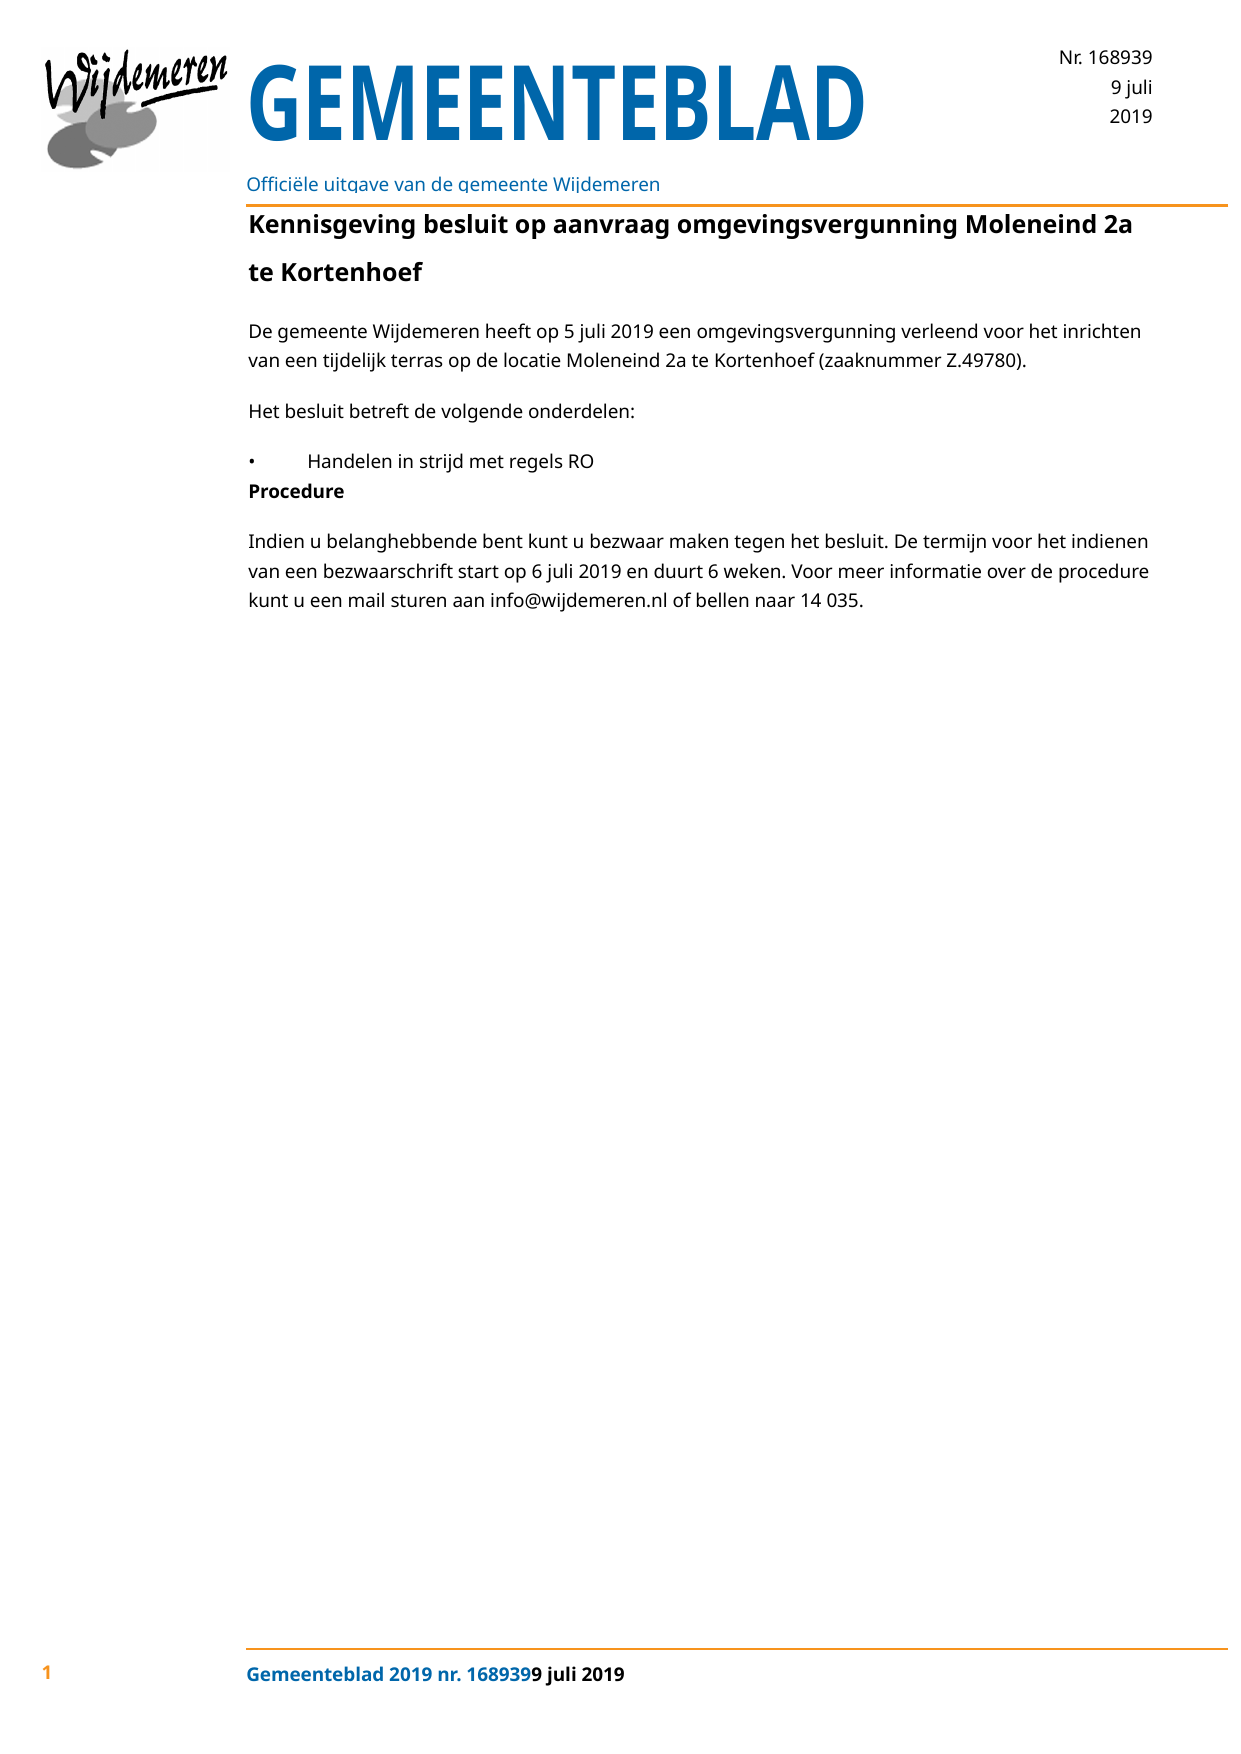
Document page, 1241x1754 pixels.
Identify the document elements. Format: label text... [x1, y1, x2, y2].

text Het besluit betreft de volgende onderdelen: [248, 398, 1152, 424]
list Handelen in strijd met regels RO [248, 448, 1152, 474]
text De gemeente Wijdemeren heeft op 5 juli 2019 een omgevingsvergunning verleend voor het inrichten van een tijdelijk terras op de locatie Moleneind 2a te Kortenhoef (zaaknummer Z.49780). [248, 318, 1152, 373]
text Indien u belanghebbende bent kunt u bezwaar maken tegen het besluit. De termijn voor het indienen van een bezwaarschrift start op 6 juli 2019 en duurt 6 weken. Voor meer informatie over de procedure kunt u een mail sturen aan info@wijdemeren.nl of bellen naar 14 035. [248, 528, 1152, 613]
picture [41, 47, 231, 172]
text Procedure [248, 478, 1152, 504]
text Kennisgeving besluit op aanvraag omgevingsvergunning Moleneind 2a te Kortenhoef [248, 207, 1152, 288]
